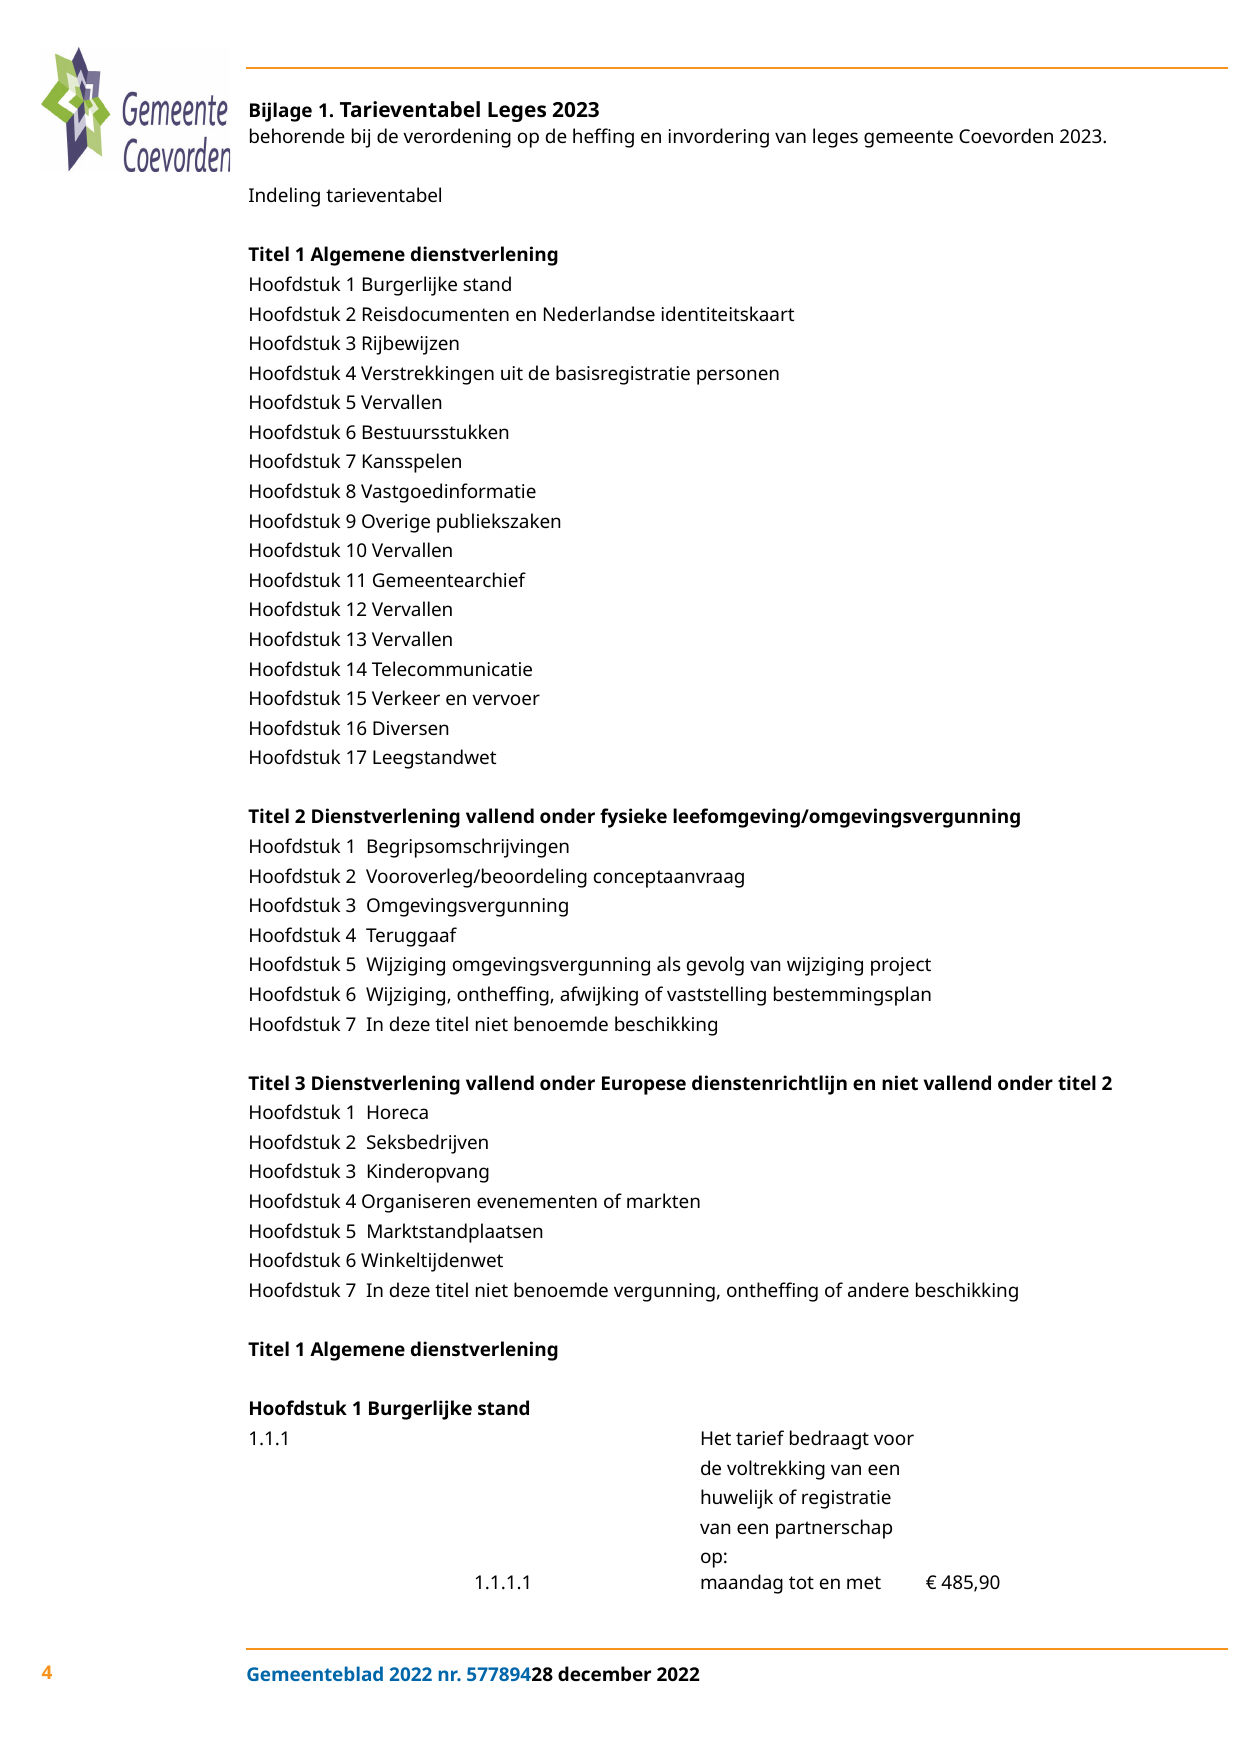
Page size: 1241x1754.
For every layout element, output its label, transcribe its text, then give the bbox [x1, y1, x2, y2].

text Hoofdstuk 1 Burgerlijke stand [248, 1395, 1152, 1421]
text Bijlage 1. Tarieventabel Leges 2023 [248, 95, 1152, 123]
text Hoofdstuk 10 Vervallen [248, 537, 1152, 563]
text Hoofdstuk 11 Gemeentearchief [248, 567, 1152, 593]
text Hoofdstuk 5 Wijziging omgevingsvergunning als gevolg van wijziging project [248, 952, 1152, 977]
table_cell € 485,90 [926, 1569, 1152, 1595]
text Hoofdstuk 6 Wijziging, ontheffing, afwijking of vaststelling bestemmingsplan [248, 981, 1152, 1007]
text Hoofdstuk 8 Vastgoedinformatie [248, 478, 1152, 504]
text Hoofdstuk 4 Organiseren evenementen of markten [248, 1188, 1152, 1214]
text Titel 1 Algemene dienstverlening [248, 242, 1152, 267]
text Hoofdstuk 5 Marktstandplaatsen [248, 1218, 1152, 1244]
table_cell [248, 1569, 474, 1595]
text Hoofdstuk 3 Rijbewijzen [248, 330, 1152, 356]
text Hoofdstuk 7 Kansspelen [248, 449, 1152, 474]
text Hoofdstuk 7 In deze titel niet benoemde vergunning, ontheffing of andere beschikking [248, 1277, 1152, 1303]
text Hoofdstuk 2 Vooroverleg/beoordeling conceptaanvraag [248, 863, 1152, 889]
text Hoofdstuk 6 Winkeltijdenwet [248, 1247, 1152, 1273]
text Hoofdstuk 3 Omgevingsvergunning [248, 892, 1152, 918]
text Hoofdstuk 7 In deze titel niet benoemde beschikking [248, 1011, 1152, 1037]
text Hoofdstuk 17 Leegstandwet [248, 744, 1152, 770]
text Hoofdstuk 4 Verstrekkingen uit de basisregistratie personen [248, 360, 1152, 386]
text Hoofdstuk 1 Begripsomschrijvingen [248, 833, 1152, 859]
text Hoofdstuk 15 Verkeer en vervoer [248, 685, 1152, 711]
picture [41, 47, 231, 172]
text Hoofdstuk 3 Kinderopvang [248, 1159, 1152, 1184]
text Titel 3 Dienstverlening vallend onder Europese dienstenrichtlijn en niet vallend onder titel 2 [248, 1070, 1152, 1096]
text Hoofdstuk 1 Burgerlijke stand [248, 271, 1152, 297]
text Hoofdstuk 14 Telecommunicatie [248, 656, 1152, 682]
text Hoofdstuk 13 Vervallen [248, 626, 1152, 652]
text Hoofdstuk 1 Horeca [248, 1099, 1152, 1125]
table_cell maandag tot en met [700, 1569, 926, 1595]
table_header [926, 1425, 1152, 1569]
table_header [474, 1425, 700, 1569]
text behorende bij de verordening op de heffing en invordering van leges gemeente Coevorden 2023. [248, 123, 1152, 149]
text Titel 2 Dienstverlening vallend onder fysieke leefomgeving/omgevingsvergunning [248, 804, 1152, 829]
text Indeling tarieventabel [248, 182, 1152, 208]
text Hoofdstuk 12 Vervallen [248, 597, 1152, 622]
table_cell 1.1.1.1 [474, 1569, 700, 1595]
text Hoofdstuk 5 Vervallen [248, 389, 1152, 415]
text Hoofdstuk 2 Seksbedrijven [248, 1129, 1152, 1155]
text Hoofdstuk 9 Overige publiekszaken [248, 508, 1152, 534]
text Titel 1 Algemene dienstverlening [248, 1336, 1152, 1362]
text Hoofdstuk 16 Diversen [248, 715, 1152, 741]
table_header Het tarief bedraagt voor de voltrekking van een huwelijk of registratie van een partnerschap op: [700, 1425, 926, 1569]
table_header 1.1.1 [248, 1425, 474, 1569]
text Hoofdstuk 2 Reisdocumenten en Nederlandse identiteitskaart [248, 301, 1152, 327]
text Hoofdstuk 4 Teruggaaf [248, 922, 1152, 948]
text Hoofdstuk 6 Bestuursstukken [248, 419, 1152, 445]
